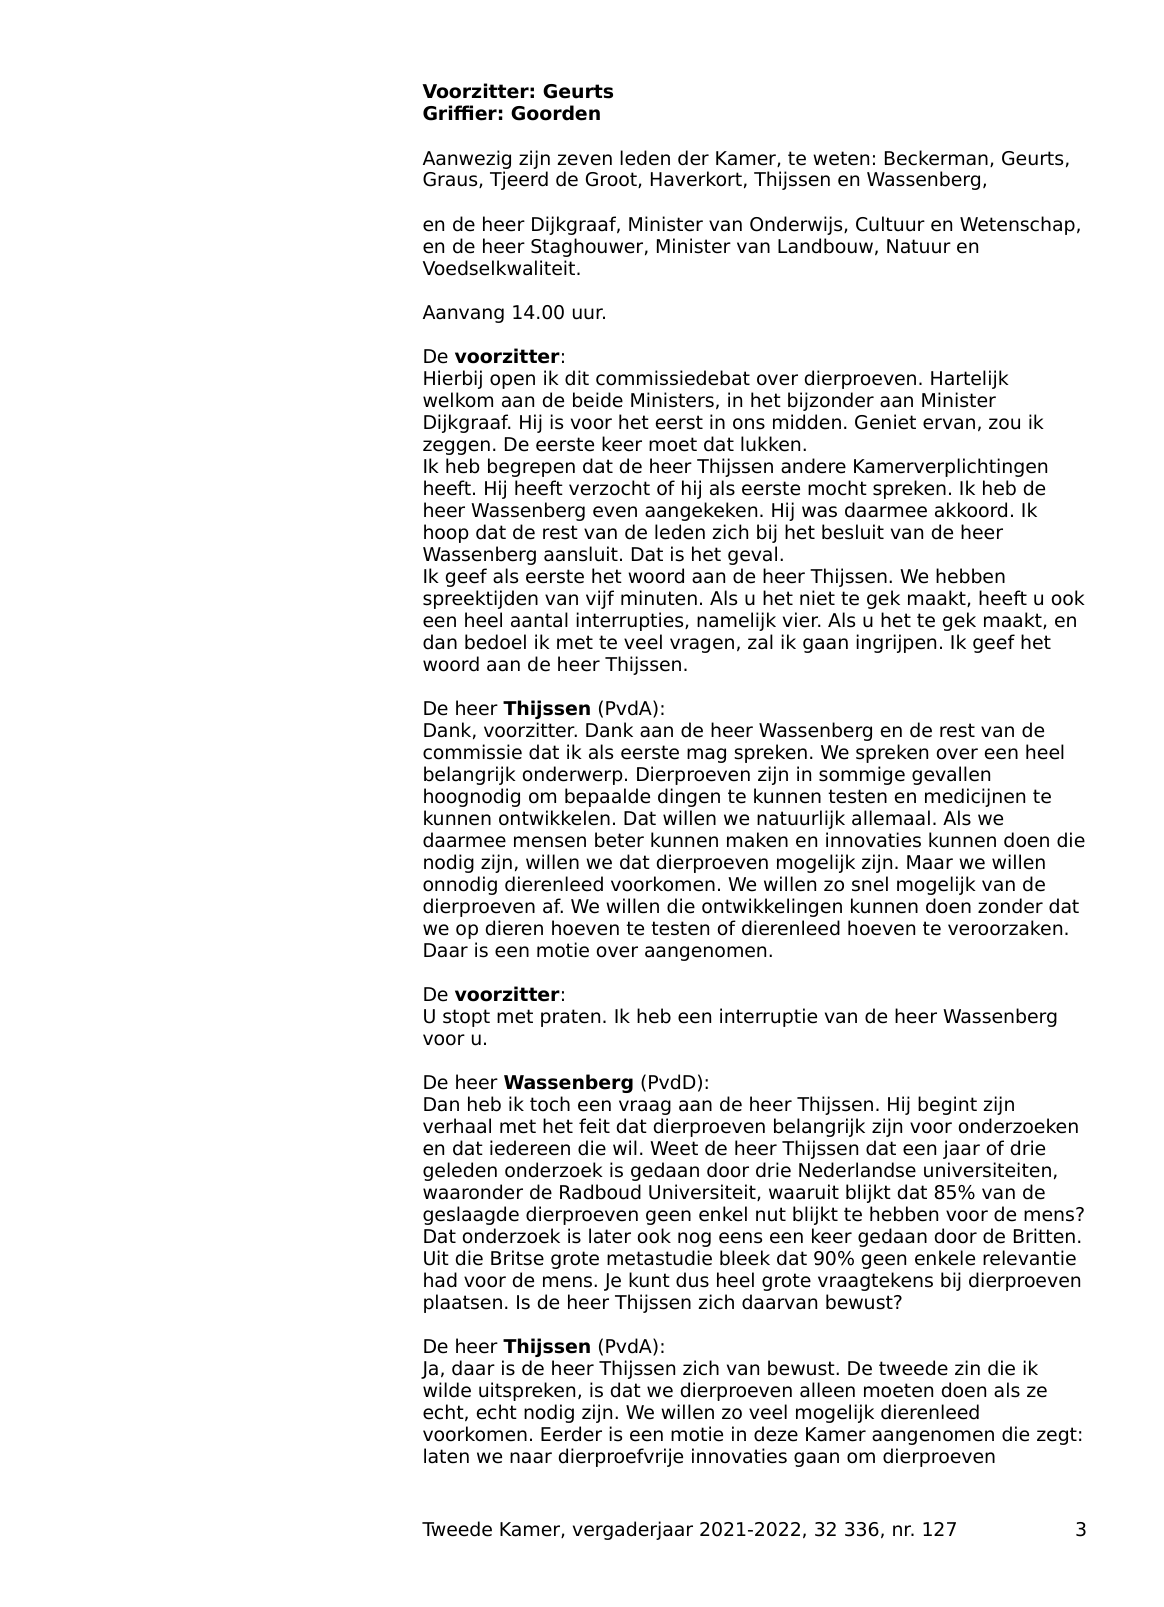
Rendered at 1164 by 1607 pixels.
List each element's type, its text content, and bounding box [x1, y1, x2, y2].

text Hierbij open ik dit commissiedebat over dierproeven. Hartelijk welkom aan de beide Ministers, in het bijzonder aan Minister Dijkgraaf. Hij is voor het eerst in ons midden. Geniet ervan, zou ik zeggen. De eerste keer moet dat lukken. [422, 368, 1087, 456]
text Aanvang 14.00 uur. [422, 302, 1087, 324]
text Dank, voorzitter. Dank aan de heer Wassenberg en de rest van de commissie dat ik als eerste mag spreken. We spreken over een heel belangrijk onderwerp. Dierproeven zijn in sommige gevallen hoognodig om bepaalde dingen te kunnen testen en medicijnen te kunnen ontwikkelen. Dat willen we natuurlijk allemaal. Als we daarmee mensen beter kunnen maken en innovaties kunnen doen die nodig zijn, willen we dat dierproeven mogelijk zijn. Maar we willen onnodig dierenleed voorkomen. We willen zo snel mogelijk van de dierproeven af. We willen die ontwikkelingen kunnen doen zonder dat we op dieren hoeven te testen of dierenleed hoeven te veroorzaken. Daar is een motie over aangenomen. [422, 720, 1087, 961]
text De voorzitter: [422, 984, 1087, 1006]
text U stopt met praten. Ik heb een interruptie van de heer Wassenberg voor u. [422, 1006, 1087, 1049]
text en de heer Dijkgraaf, Minister van Onderwijs, Cultuur en Wetenschap, en de heer Staghouwer, Minister van Landbouw, Natuur en Voedselkwaliteit. [422, 213, 1087, 279]
text De heer Wassenberg (PvdD): [422, 1072, 1087, 1094]
text Ja, daar is de heer Thijssen zich van bewust. De tweede zin die ik wilde uitspreken, is dat we dierproeven alleen moeten doen als ze echt, echt nodig zijn. We willen zo veel mogelijk dierenleed voorkomen. Eerder is een motie in deze Kamer aangenomen die zegt: laten we naar dierproefvrije innovaties gaan om dierproeven [422, 1358, 1087, 1468]
text Ik geef als eerste het woord aan de heer Thijssen. We hebben spreektijden van vijf minuten. Als u het niet te gek maakt, heeft u ook een heel aantal interrupties, namelijk vier. Als u het te gek maakt, en dan bedoel ik met te veel vragen, zal ik gaan ingrijpen. Ik geef het woord aan de heer Thijssen. [422, 566, 1087, 676]
text De voorzitter: [422, 346, 1087, 368]
text Aanwezig zijn zeven leden der Kamer, te weten: Beckerman, Geurts, Graus, Tjeerd de Groot, Haverkort, Thijssen en Wassenberg, [422, 147, 1087, 191]
text Ik heb begrepen dat de heer Thijssen andere Kamerverplichtingen heeft. Hij heeft verzocht of hij als eerste mocht spreken. Ik heb de heer Wassenberg even aangekeken. Hij was daarmee akkoord. Ik hoop dat de rest van de leden zich bij het besluit van de heer Wassenberg aansluit. Dat is het geval. [422, 456, 1087, 566]
text Dan heb ik toch een vraag aan de heer Thijssen. Hij begint zijn verhaal met het feit dat dierproeven belangrijk zijn voor onderzoeken en dat iedereen die wil. Weet de heer Thijssen dat een jaar of drie geleden onderzoek is gedaan door drie Nederlandse universiteiten, waaronder de Radboud Universiteit, waaruit blijkt dat 85% van de geslaagde dierproeven geen enkel nut blijkt te hebben voor de mens? Dat onderzoek is later ook nog eens een keer gedaan door de Britten. Uit die Britse grote metastudie bleek dat 90% geen enkele relevantie had voor de mens. Je kunt dus heel grote vraagtekens bij dierproeven plaatsen. Is de heer Thijssen zich daarvan bewust? [422, 1094, 1087, 1313]
text Griffier: Goorden [422, 103, 1087, 125]
text De heer Thijssen (PvdA): [422, 698, 1087, 720]
text Voorzitter: Geurts [422, 81, 1087, 103]
text De heer Thijssen (PvdA): [422, 1336, 1087, 1358]
